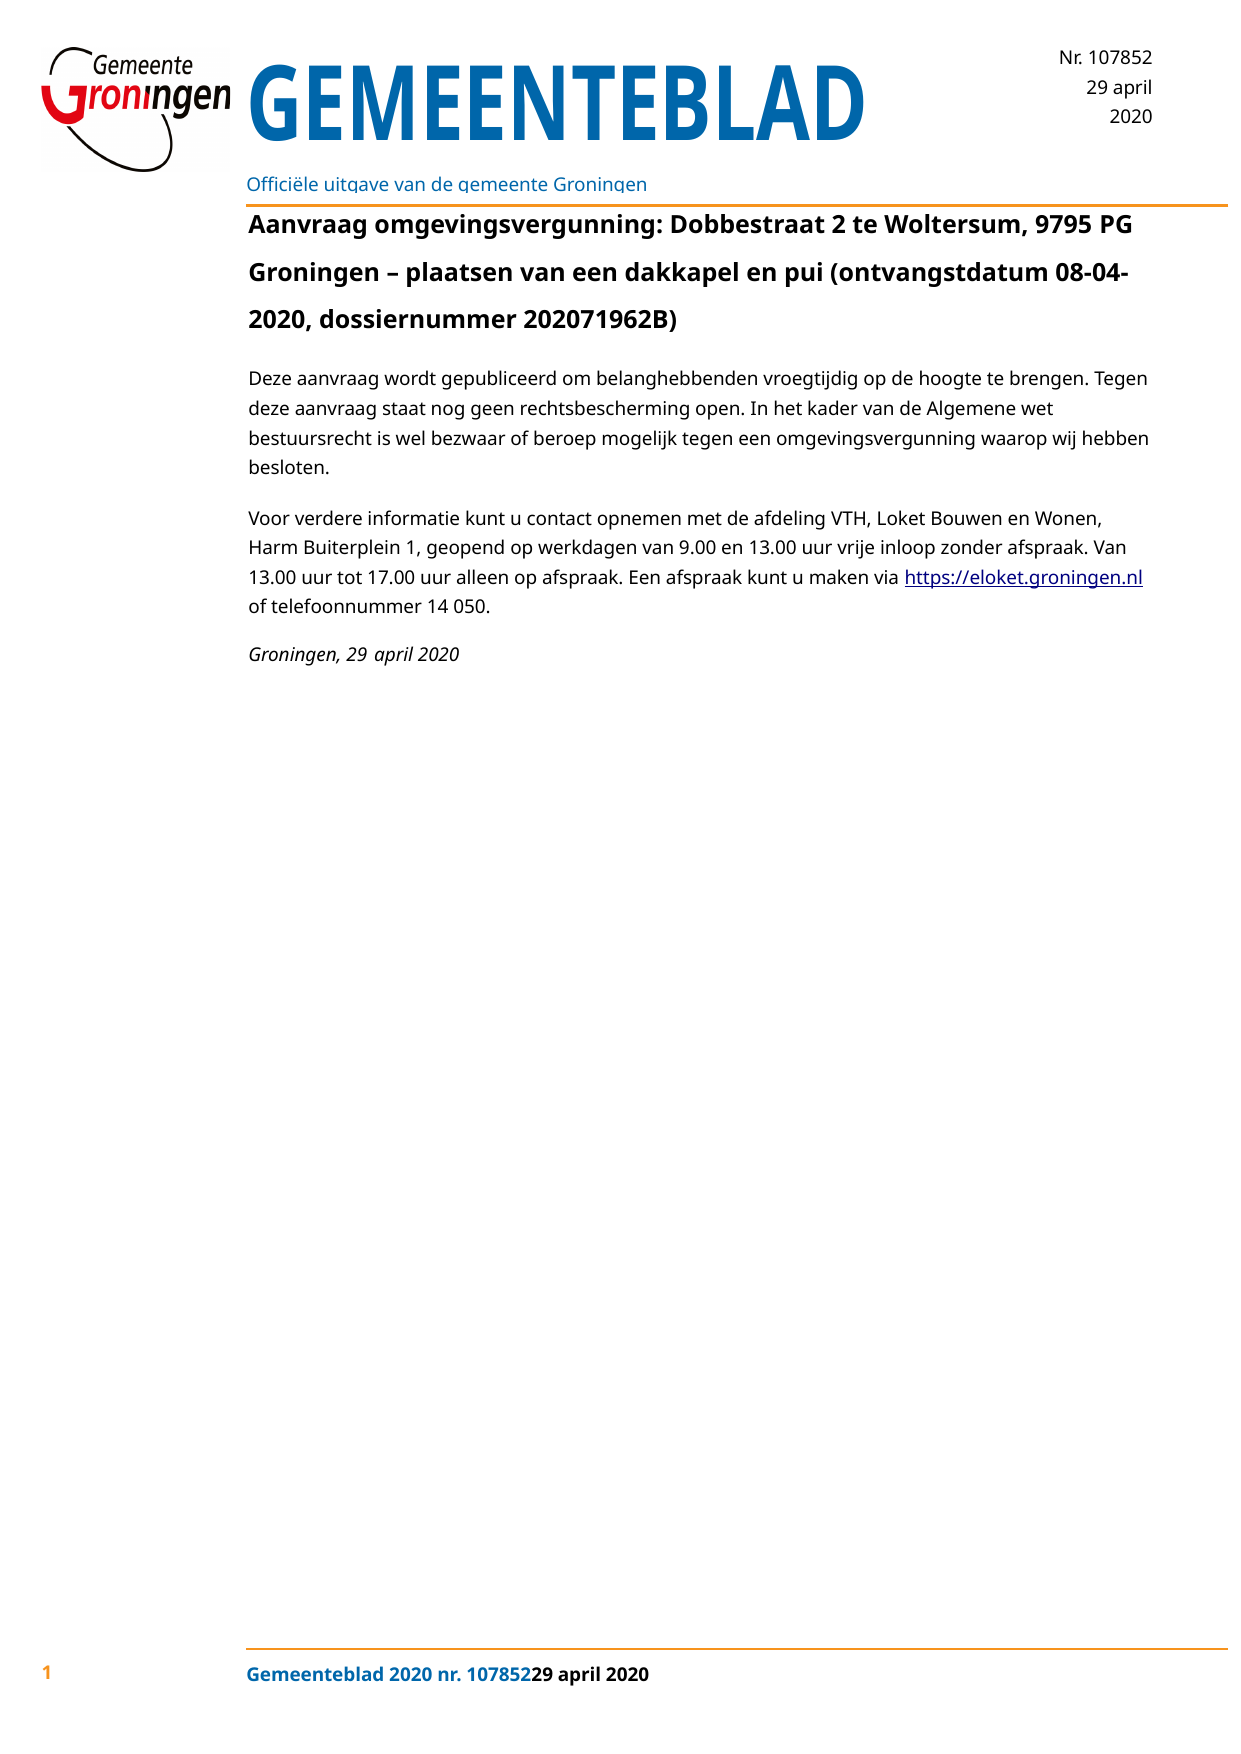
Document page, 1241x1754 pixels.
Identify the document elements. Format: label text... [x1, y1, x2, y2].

text Aanvraag omgevingsvergunning: Dobbestraat 2 te Woltersum, 9795 PG Groningen – plaatsen van een dakkapel en pui (ontvangstdatum 08-04-2020, dossiernummer 202071962B) [248, 207, 1152, 336]
text Deze aanvraag wordt gepubliceerd om belanghebbenden vroegtijdig op de hoogte te brengen. Tegen deze aanvraag staat nog geen rechtsbescherming open. In het kader van de Algemene wet bestuursrecht is wel bezwaar of beroep mogelijk tegen een omgevingsvergunning waarop wij hebben besloten. [248, 366, 1152, 480]
text Voor verdere informatie kunt u contact opnemen met de afdeling VTH, Loket Bouwen en Wonen, Harm Buiterplein 1, geopend op werkdagen van 9.00 en 13.00 uur vrije inloop zonder afspraak. Van 13.00 uur tot 17.00 uur alleen op afspraak. Een afspraak kunt u maken via https://eloket.groningen.nl of telefoonnummer 14 050. [248, 505, 1152, 619]
text Groningen, 29 april 2020 [248, 641, 1152, 667]
picture [41, 47, 231, 172]
